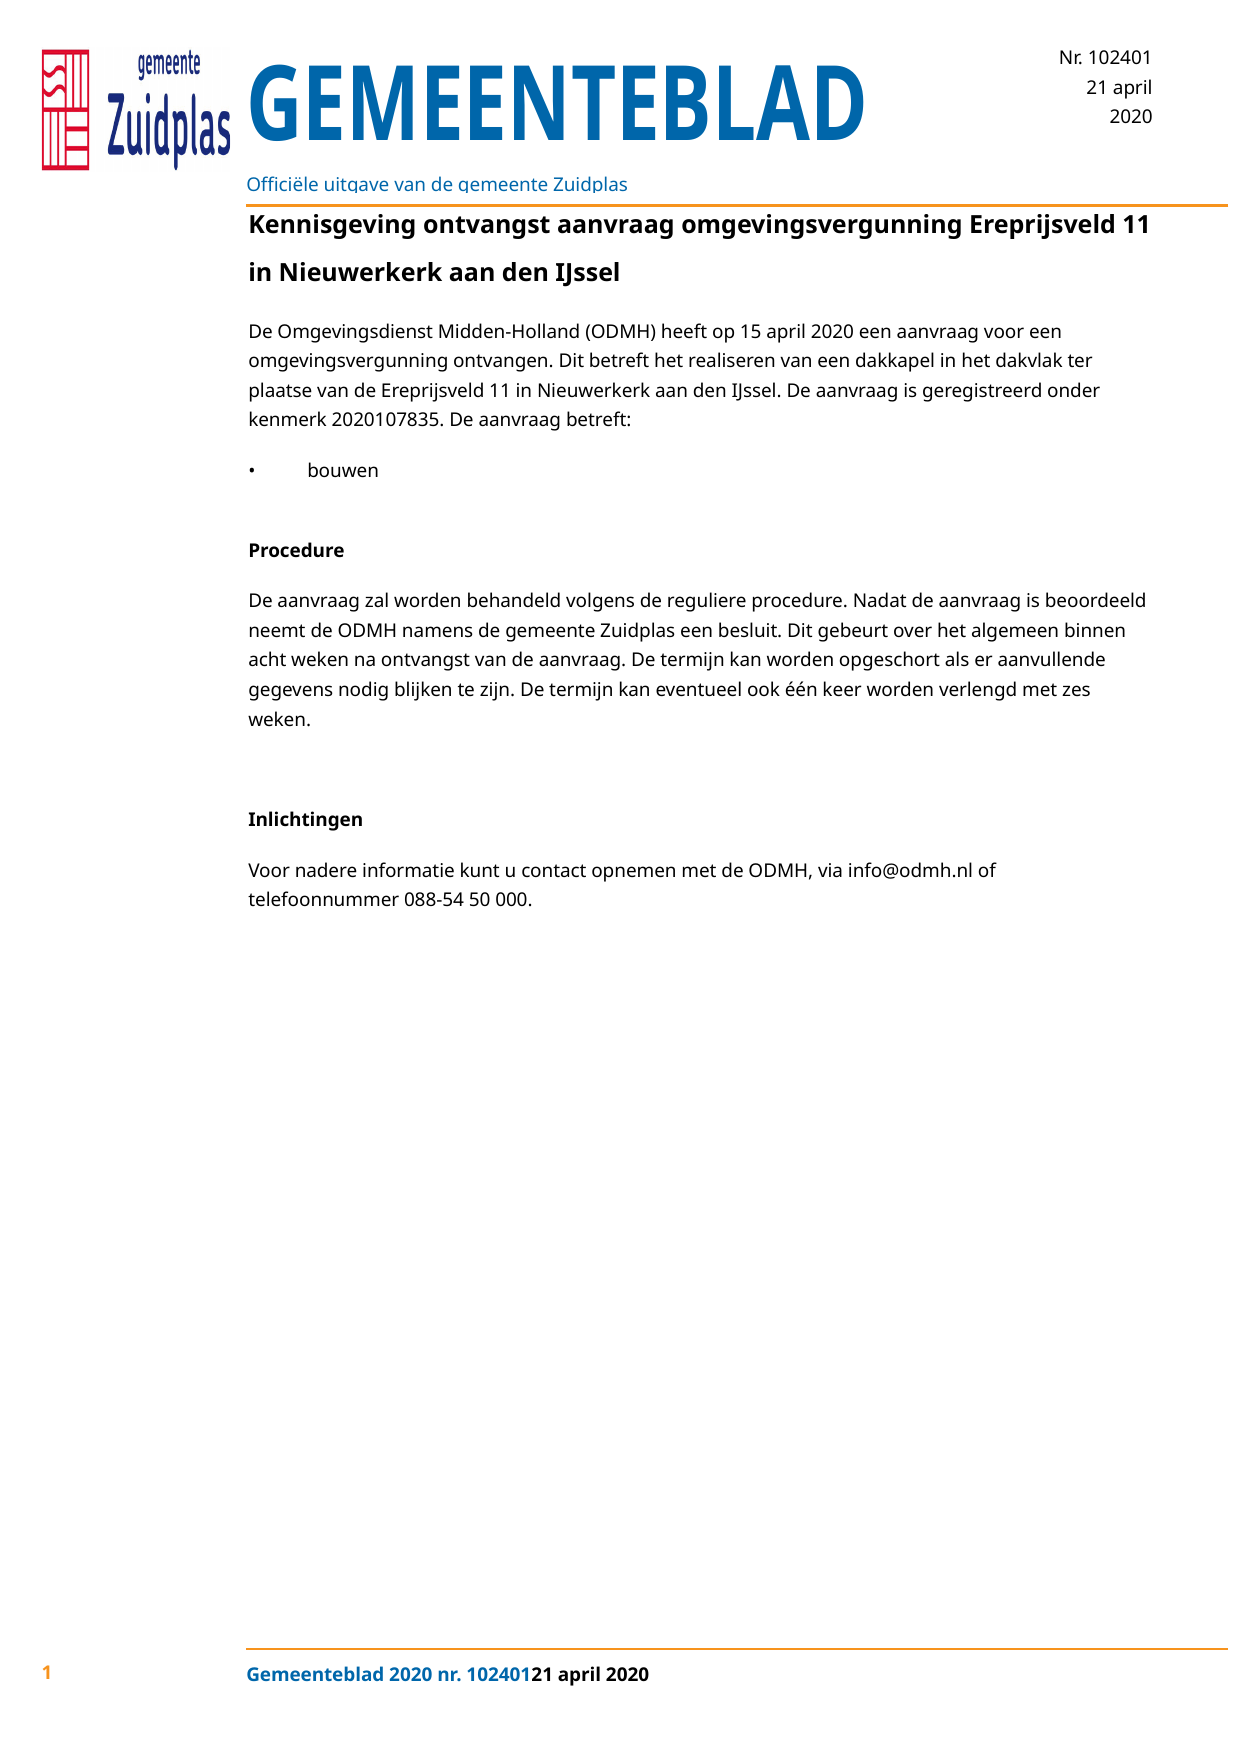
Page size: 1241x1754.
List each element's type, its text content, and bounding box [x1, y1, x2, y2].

picture [41, 47, 231, 172]
text Inlichtingen [248, 807, 1152, 832]
text Kennisgeving ontvangst aanvraag omgevingsvergunning Ereprijsveld 11 in Nieuwerkerk aan den IJssel [248, 207, 1152, 288]
text Procedure [248, 537, 1152, 563]
text Voor nadere informatie kunt u contact opnemen met de ODMH, via info@odmh.nl of telefoonnummer 088-54 50 000. [248, 857, 1152, 912]
text De aanvraag zal worden behandeld volgens de reguliere procedure. Nadat de aanvraag is beoordeeld neemt de ODMH namens de gemeente Zuidplas een besluit. Dit gebeurt over het algemeen binnen acht weken na ontvangst van de aanvraag. De termijn kan worden opgeschort als er aanvullende gegevens nodig blijken te zijn. De termijn kan eventueel ook één keer worden verlengd met zes weken. [248, 587, 1152, 732]
list bouwen [248, 457, 1152, 483]
text De Omgevingsdienst Midden-Holland (ODMH) heeft op 15 april 2020 een aanvraag voor een omgevingsvergunning ontvangen. Dit betreft het realiseren van een dakkapel in het dakvlak ter plaatse van de Ereprijsveld 11 in Nieuwerkerk aan den IJssel. De aanvraag is geregistreerd onder kenmerk 2020107835. De aanvraag betreft: [248, 318, 1152, 432]
